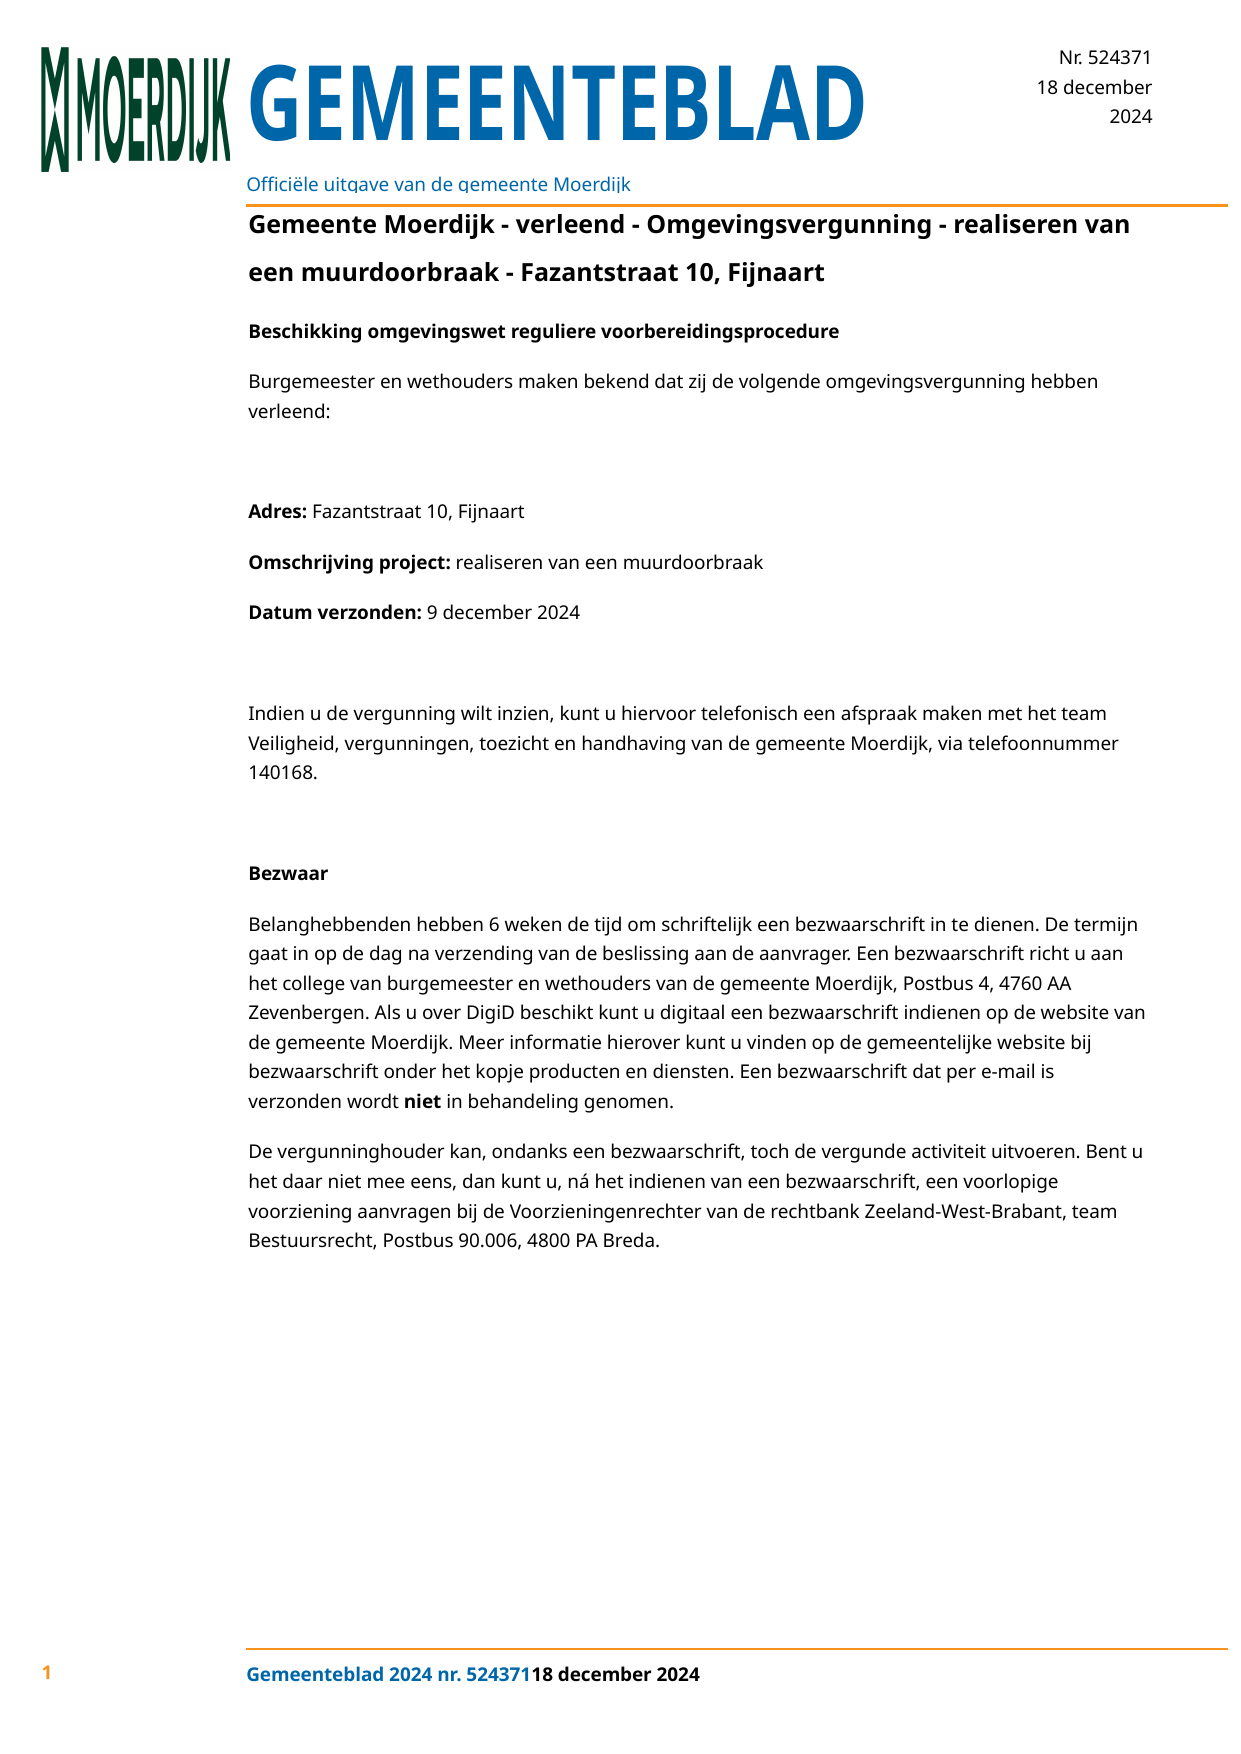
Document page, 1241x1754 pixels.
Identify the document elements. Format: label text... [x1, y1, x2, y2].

picture [41, 47, 231, 172]
text Gemeente Moerdijk - verleend - Omgevingsvergunning - realiseren van een muurdoorbraak - Fazantstraat 10, Fijnaart [248, 207, 1152, 288]
text Omschrijving project: realiseren van een muurdoorbraak [248, 549, 1152, 575]
text Datum verzonden: 9 december 2024 [248, 599, 1152, 625]
text Beschikking omgevingswet reguliere voorbereidingsprocedure [248, 318, 1152, 344]
text Bezwaar [248, 860, 1152, 886]
text De vergunninghouder kan, ondanks een bezwaarschrift, toch de vergunde activiteit uitvoeren. Bent u het daar niet mee eens, dan kunt u, ná het indienen van een bezwaarschrift, een voorlopige voorziening aanvragen bij de Voorzieningenrechter van de rechtbank Zeeland-West-Brabant, team Bestuursrecht, Postbus 90.006, 4800 PA Breda. [248, 1139, 1152, 1253]
text Indien u de vergunning wilt inzien, kunt u hiervoor telefonisch een afspraak maken met het team Veiligheid, vergunningen, toezicht en handhaving van de gemeente Moerdijk, via telefoonnummer 140168. [248, 700, 1152, 785]
text Adres: Fazantstraat 10, Fijnaart [248, 499, 1152, 524]
text Belanghebbenden hebben 6 weken de tijd om schriftelijk een bezwaarschrift in te dienen. De termijn gaat in op de dag na verzending van de beslissing aan de aanvrager. Een bezwaarschrift richt u aan het college van burgemeester en wethouders van de gemeente Moerdijk, Postbus 4, 4760 AA Zevenbergen. Als u over DigiD beschikt kunt u digitaal een bezwaarschrift indienen op de website van de gemeente Moerdijk. Meer informatie hierover kunt u vinden op de gemeentelijke website bij bezwaarschrift onder het kopje producten en diensten. Een bezwaarschrift dat per e-mail is verzonden wordt niet in behandeling genomen. [248, 911, 1152, 1114]
text Burgemeester en wethouders maken bekend dat zij de volgende omgevingsvergunning hebben verleend: [248, 368, 1152, 424]
